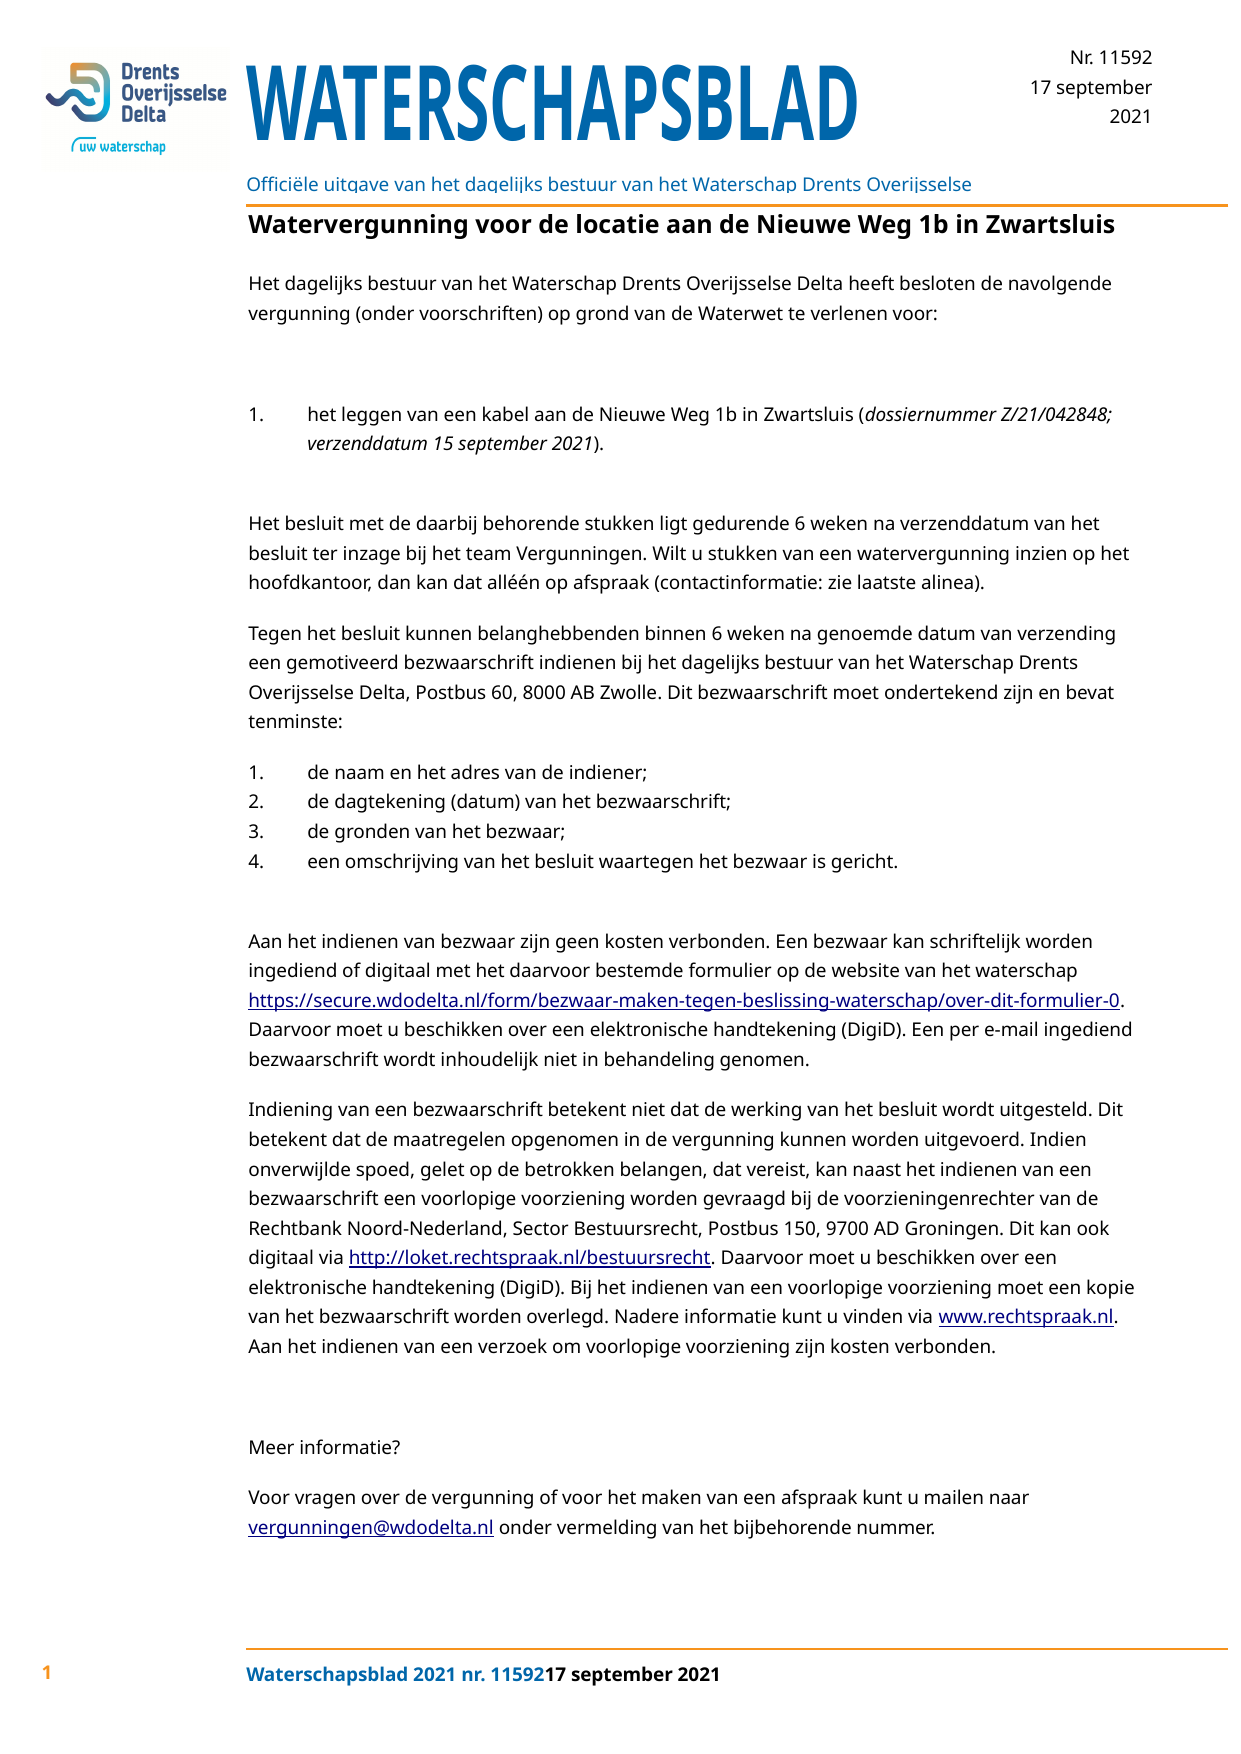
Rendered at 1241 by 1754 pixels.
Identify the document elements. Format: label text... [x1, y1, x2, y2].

text Aan het indienen van bezwaar zijn geen kosten verbonden. Een bezwaar kan schriftelijk worden ingediend of digitaal met het daarvoor bestemde formulier op de website van het waterschap https://secure.wdodelta.nl/form/bezwaar-maken-tegen-beslissing-waterschap/over-dit-formulier-0. Daarvoor moet u beschikken over een elektronische handtekening (DigiD). Een per e-mail ingediend bezwaarschrift wordt inhoudelijk niet in behandeling genomen. [248, 928, 1152, 1072]
text Watervergunning voor de locatie aan de Nieuwe Weg 1b in Zwartsluis [248, 207, 1152, 241]
picture [41, 47, 231, 172]
text Meer informatie? [248, 1434, 1152, 1460]
text Indiening van een bezwaarschrift betekent niet dat de werking van het besluit wordt uitgesteld. Dit betekent dat de maatregelen opgenomen in de vergunning kunnen worden uitgevoerd. Indien onverwijlde spoed, gelet op de betrokken belangen, dat vereist, kan naast het indienen van een bezwaarschrift een voorlopige voorziening worden gevraagd bij de voorzieningenrechter van de Rechtbank Noord-Nederland, Sector Bestuursrecht, Postbus 150, 9700 AD Groningen. Dit kan ook digitaal via http://loket.rechtspraak.nl/bestuursrecht. Daarvoor moet u beschikken over een elektronische handtekening (DigiD). Bij het indienen van een voorlopige voorziening moet een kopie van het bezwaarschrift worden overlegd. Nadere informatie kunt u vinden via www.rechtspraak.nl. Aan het indienen van een verzoek om voorlopige voorziening zijn kosten verbonden. [248, 1097, 1152, 1359]
text Het dagelijks bestuur van het Waterschap Drents Overijsselse Delta heeft besloten de navolgende vergunning (onder voorschriften) op grond van de Waterwet te verlenen voor: [248, 270, 1152, 326]
list de gronden van het bezwaar; [248, 818, 1152, 844]
text Voor vragen over de vergunning of voor het maken van een afspraak kunt u mailen naar vergunningen@wdodelta.nl onder vermelding van het bijbehorende nummer. [248, 1484, 1152, 1540]
text Het besluit met de daarbij behorende stukken ligt gedurende 6 weken na verzenddatum van het besluit ter inzage bij het team Vergunningen. Wilt u stukken van een watervergunning inzien op het hoofdkantoor, dan kan dat alléén op afspraak (contactinformatie: zie laatste alinea). [248, 510, 1152, 595]
list de dagtekening (datum) van het bezwaarschrift; [248, 789, 1152, 814]
text Tegen het besluit kunnen belanghebbenden binnen 6 weken na genoemde datum van verzending een gemotiveerd bezwaarschrift indienen bij het dagelijks bestuur van het Waterschap Drents Overijsselse Delta, Postbus 60, 8000 AB Zwolle. Dit bezwaarschrift moet ondertekend zijn en bevat tenminste: [248, 620, 1152, 734]
list de naam en het adres van de indiener; [248, 759, 1152, 785]
list het leggen van een kabel aan de Nieuwe Weg 1b in Zwartsluis (dossiernummer Z/21/042848; verzenddatum 15 september 2021). [248, 401, 1152, 456]
list een omschrijving van het besluit waartegen het bezwaar is gericht. [248, 848, 1152, 873]
